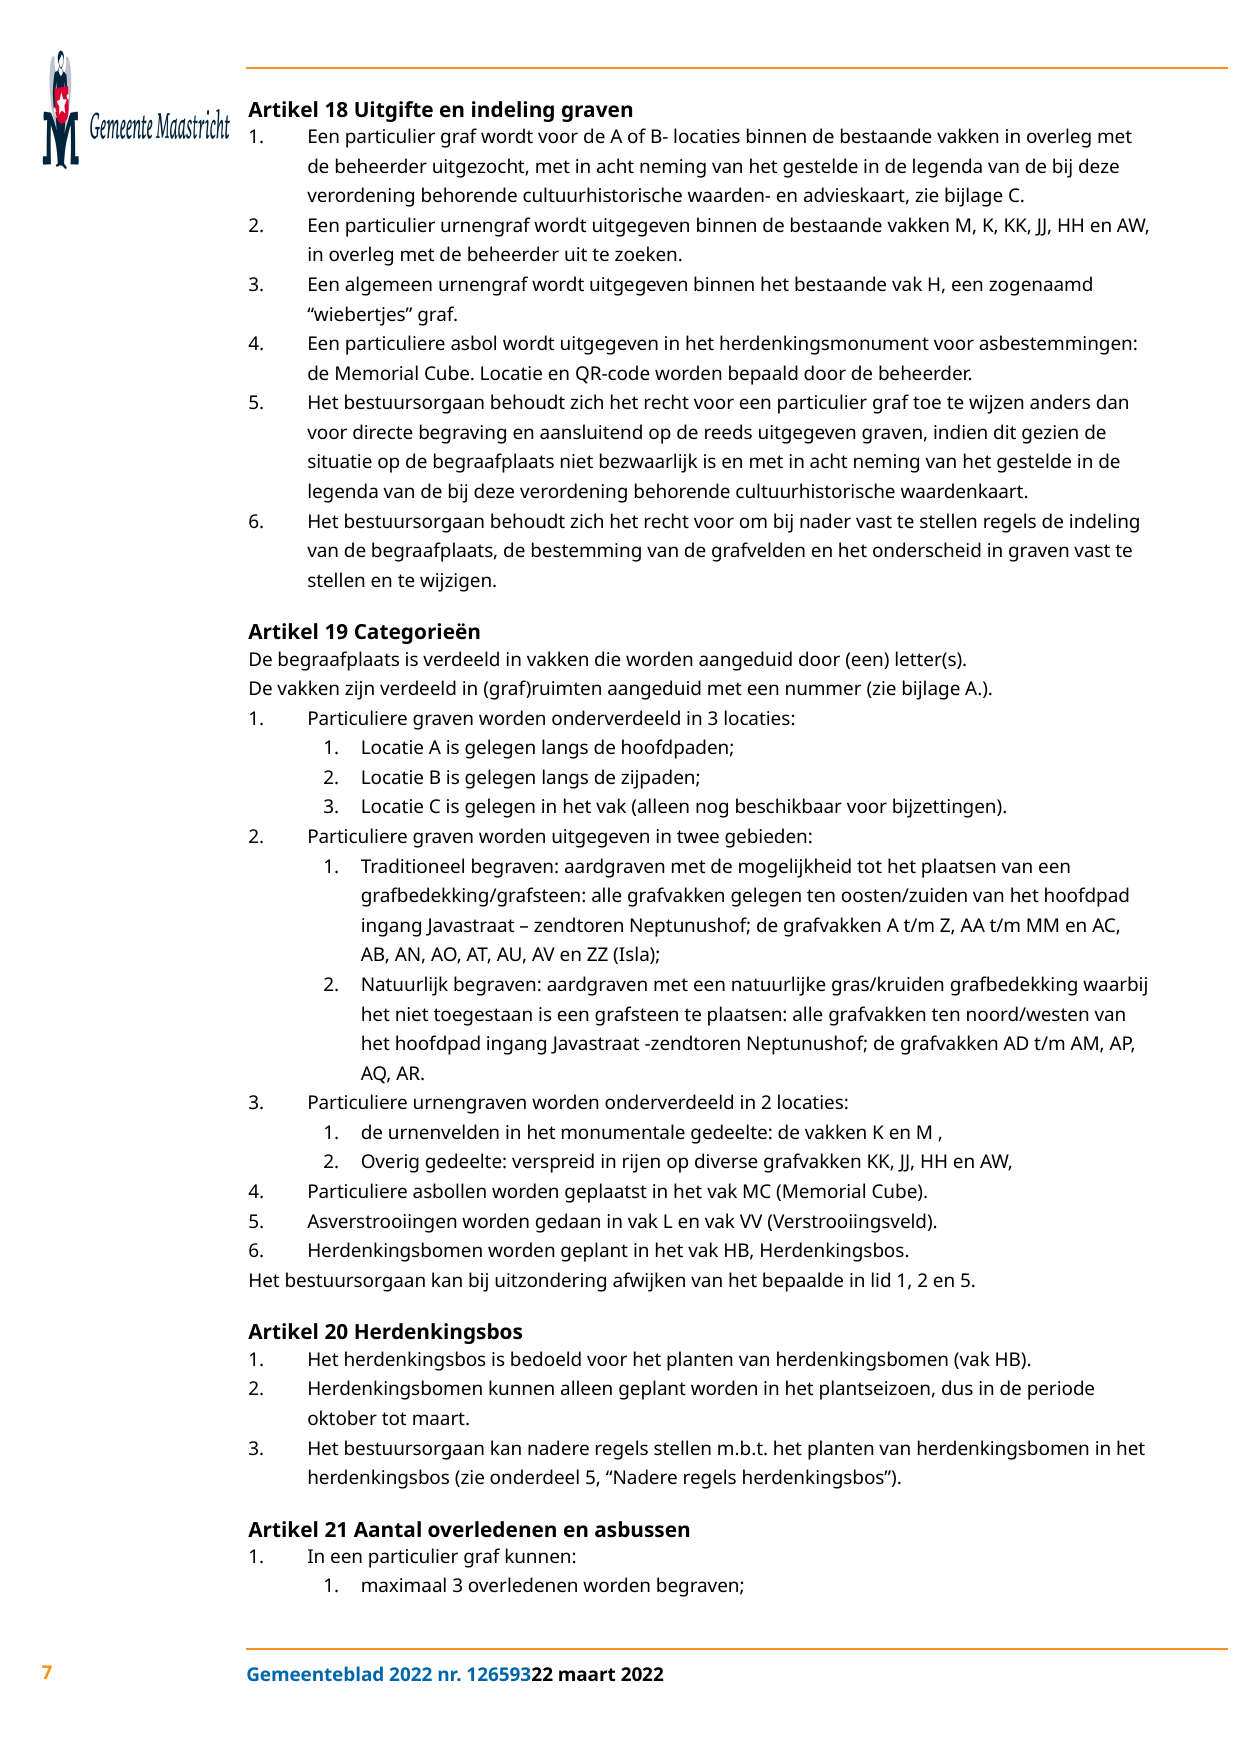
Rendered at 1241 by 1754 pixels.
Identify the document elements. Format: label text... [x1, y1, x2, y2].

list Locatie B is gelegen langs de zijpaden; [323, 764, 1152, 790]
list Het bestuursorgaan behoudt zich het recht voor een particulier graf toe te wijzen anders dan voor directe begraving en aansluitend op de reeds uitgegeven graven, indien dit gezien de situatie op de begraafplaats niet bezwaarlijk is en met in acht neming van het gestelde in de legenda van de bij deze verordening behorende cultuurhistorische waardenkaart. [248, 389, 1152, 504]
list Een particulier urnengraf wordt uitgegeven binnen de bestaande vakken M, K, KK, JJ, HH en AW, in overleg met de beheerder uit te zoeken. [248, 212, 1152, 267]
list Het bestuursorgaan behoudt zich het recht voor om bij nader vast te stellen regels de indeling van de begraafplaats, de bestemming van de grafvelden en het onderscheid in graven vast te stellen en te wijzigen. [248, 508, 1152, 593]
list de urnenvelden in het monumentale gedeelte: de vakken K en M , [323, 1119, 1152, 1145]
list Een algemeen urnengraf wordt uitgegeven binnen het bestaande vak H, een zogenaamd “wiebertjes” graf. [248, 271, 1152, 326]
list Een particuliere asbol wordt uitgegeven in het herdenkingsmonument voor asbestemmingen: de Memorial Cube. Locatie en QR-code worden bepaald door de beheerder. [248, 330, 1152, 386]
list Locatie A is gelegen langs de hoofdpaden; [323, 734, 1152, 760]
list Overig gedeelte: verspreid in rijen op diverse grafvakken KK, JJ, HH en AW, [323, 1149, 1152, 1174]
list Herdenkingsbomen worden geplant in het vak HB, Herdenkingsbos. [248, 1237, 1152, 1263]
list Een particulier graf wordt voor de A of B- locaties binnen de bestaande vakken in overleg met de beheerder uitgezocht, met in acht neming van het gestelde in de legenda van de bij deze verordening behorende cultuurhistorische waarden- en advieskaart, zie bijlage C. [248, 123, 1152, 208]
list Herdenkingsbomen kunnen alleen geplant worden in het plantseizoen, dus in de periode oktober tot maart. [248, 1376, 1152, 1431]
list Natuurlijk begraven: aardgraven met een natuurlijke gras/kruiden grafbedekking waarbij het niet toegestaan is een grafsteen te plaatsen: alle grafvakken ten noord/westen van het hoofdpad ingang Javastraat -zendtoren Neptunushof; de grafvakken AD t/m AM, AP, AQ, AR. [323, 971, 1152, 1086]
list Traditioneel begraven: aardgraven met de mogelijkheid tot het plaatsen van een grafbedekking/grafsteen: alle grafvakken gelegen ten oosten/zuiden van het hoofdpad ingang Javastraat – zendtoren Neptunushof; de grafvakken A t/m Z, AA t/m MM en AC, AB, AN, AO, AT, AU, AV en ZZ (Isla); [323, 853, 1152, 967]
list Asverstrooiingen worden gedaan in vak L en vak VV (Verstrooiingsveld). [248, 1208, 1152, 1234]
list maximaal 3 overledenen worden begraven; [323, 1573, 1152, 1598]
text Het bestuursorgaan kan bij uitzondering afwijken van het bepaalde in lid 1, 2 en 5. [248, 1267, 1152, 1293]
text Artikel 21 Aantal overledenen en asbussen [248, 1515, 1152, 1543]
picture [41, 47, 231, 172]
list Locatie C is gelegen in het vak (alleen nog beschikbaar voor bijzettingen). [323, 794, 1152, 819]
list Het bestuursorgaan kan nadere regels stellen m.b.t. het planten van herdenkingsbomen in het herdenkingsbos (zie onderdeel 5, “Nadere regels herdenkingsbos”). [248, 1435, 1152, 1490]
text Artikel 19 Categorieën [248, 617, 1152, 646]
list Particuliere urnengraven worden onderverdeeld in 2 locaties: [248, 1089, 1152, 1115]
text De begraafplaats is verdeeld in vakken die worden aangeduid door (een) letter(s). [248, 646, 1152, 672]
list Het herdenkingsbos is bedoeld voor het planten van herdenkingsbomen (vak HB). [248, 1346, 1152, 1372]
list Particuliere asbollen worden geplaatst in het vak MC (Memorial Cube). [248, 1178, 1152, 1204]
text De vakken zijn verdeeld in (graf)ruimten aangeduid met een nummer (zie bijlage A.). [248, 675, 1152, 701]
list In een particulier graf kunnen: [248, 1543, 1152, 1569]
text Artikel 20 Herdenkingsbos [248, 1317, 1152, 1346]
list Particuliere graven worden onderverdeeld in 3 locaties: [248, 705, 1152, 731]
list Particuliere graven worden uitgegeven in twee gebieden: [248, 823, 1152, 849]
text Artikel 18 Uitgifte en indeling graven [248, 95, 1152, 123]
